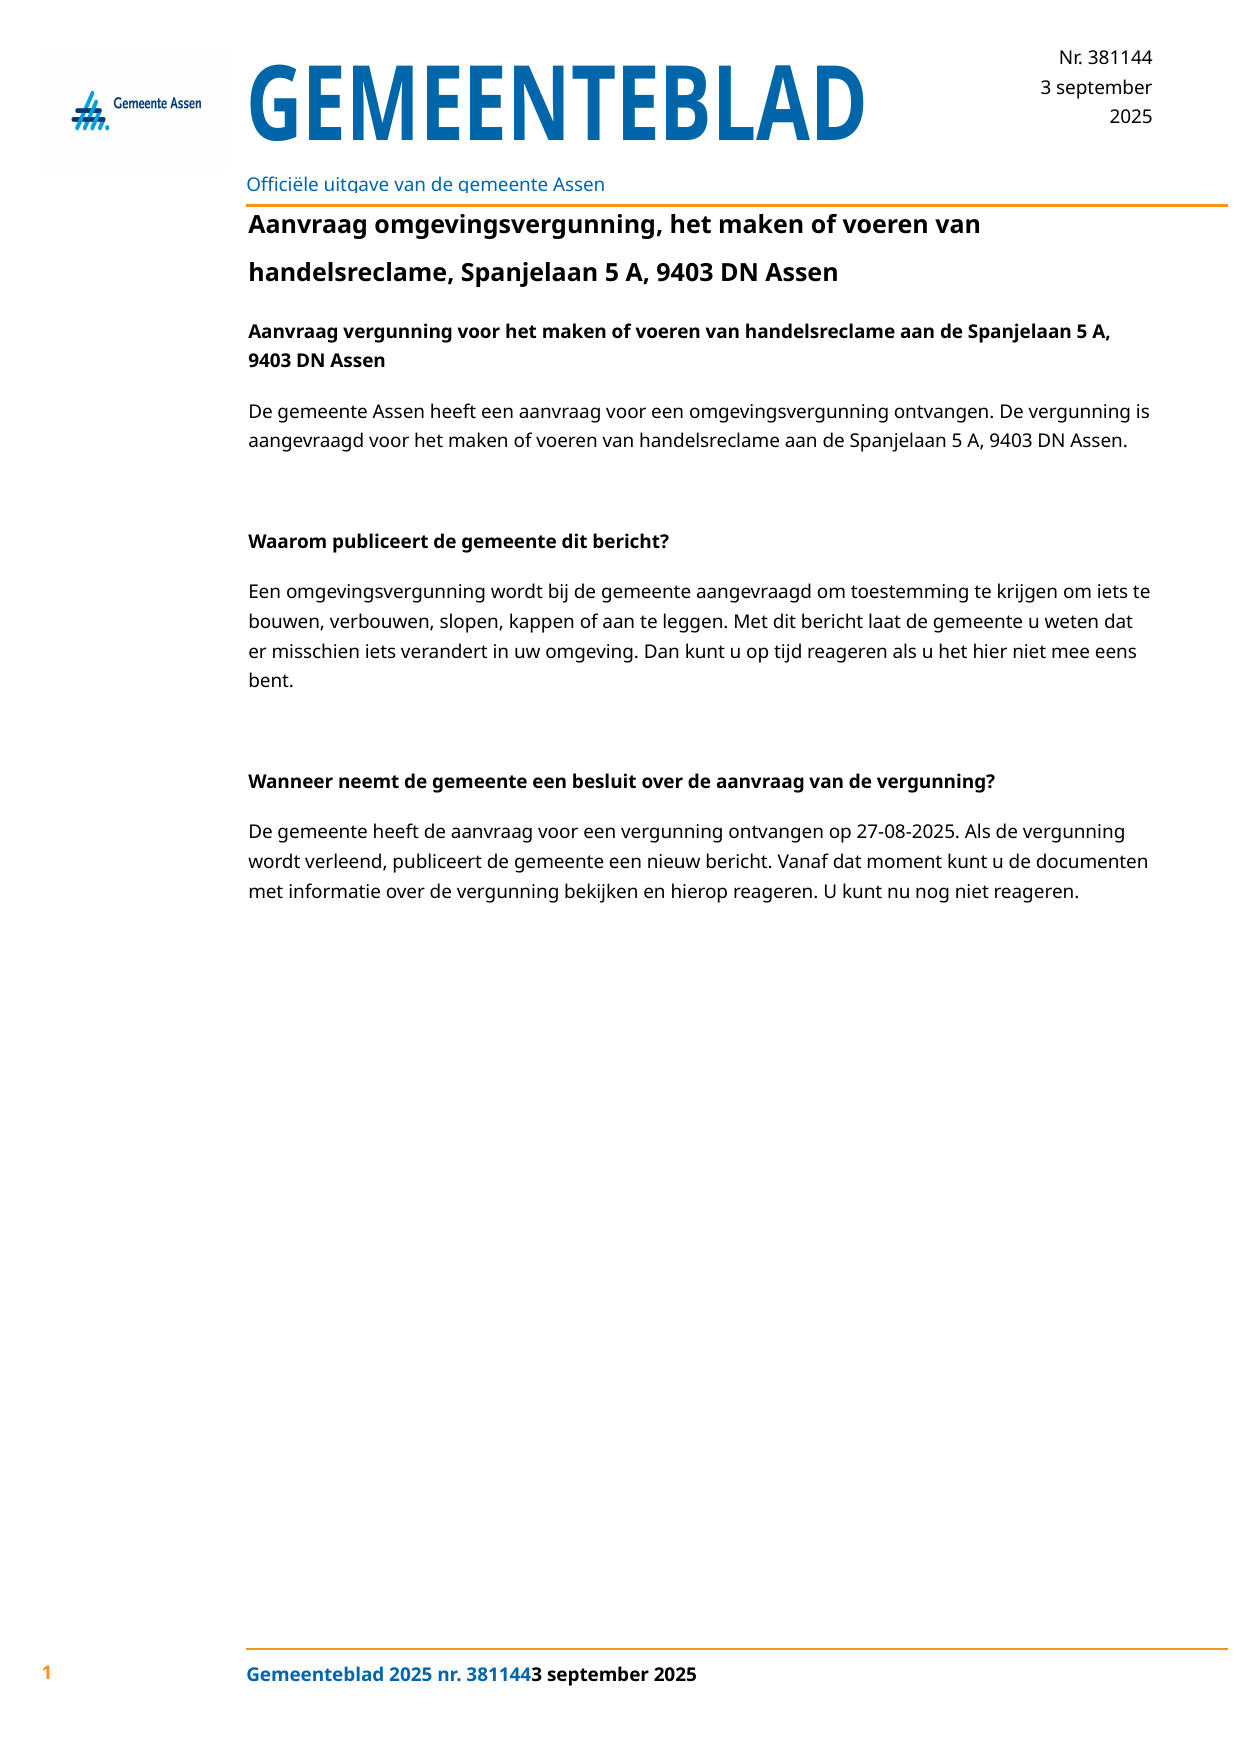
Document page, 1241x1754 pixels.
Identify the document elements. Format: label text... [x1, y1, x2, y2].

picture [41, 47, 231, 172]
text Waarom publiceert de gemeente dit bericht? [248, 528, 1152, 554]
text De gemeente heeft de aanvraag voor een vergunning ontvangen op 27-08-2025. Als de vergunning wordt verleend, publiceert de gemeente een nieuw bericht. Vanaf dat moment kunt u de documenten met informatie over de vergunning bekijken en hierop reageren. U kunt nu nog niet reageren. [248, 819, 1152, 904]
text Aanvraag omgevingsvergunning, het maken of voeren van handelsreclame, Spanjelaan 5 A, 9403 DN Assen [248, 207, 1152, 288]
text Aanvraag vergunning voor het maken of voeren van handelsreclame aan de Spanjelaan 5 A, 9403 DN Assen [248, 318, 1152, 373]
text Wanneer neemt de gemeente een besluit over de aanvraag van de vergunning? [248, 768, 1152, 794]
text De gemeente Assen heeft een aanvraag voor een omgevingsvergunning ontvangen. De vergunning is aangevraagd voor het maken of voeren van handelsreclame aan de Spanjelaan 5 A, 9403 DN Assen. [248, 398, 1152, 453]
text Een omgevingsvergunning wordt bij de gemeente aangevraagd om toestemming te krijgen om iets te bouwen, verbouwen, slopen, kappen of aan te leggen. Met dit bericht laat de gemeente u weten dat er misschien iets verandert in uw omgeving. Dan kunt u op tijd reageren als u het hier niet mee eens bent. [248, 579, 1152, 693]
